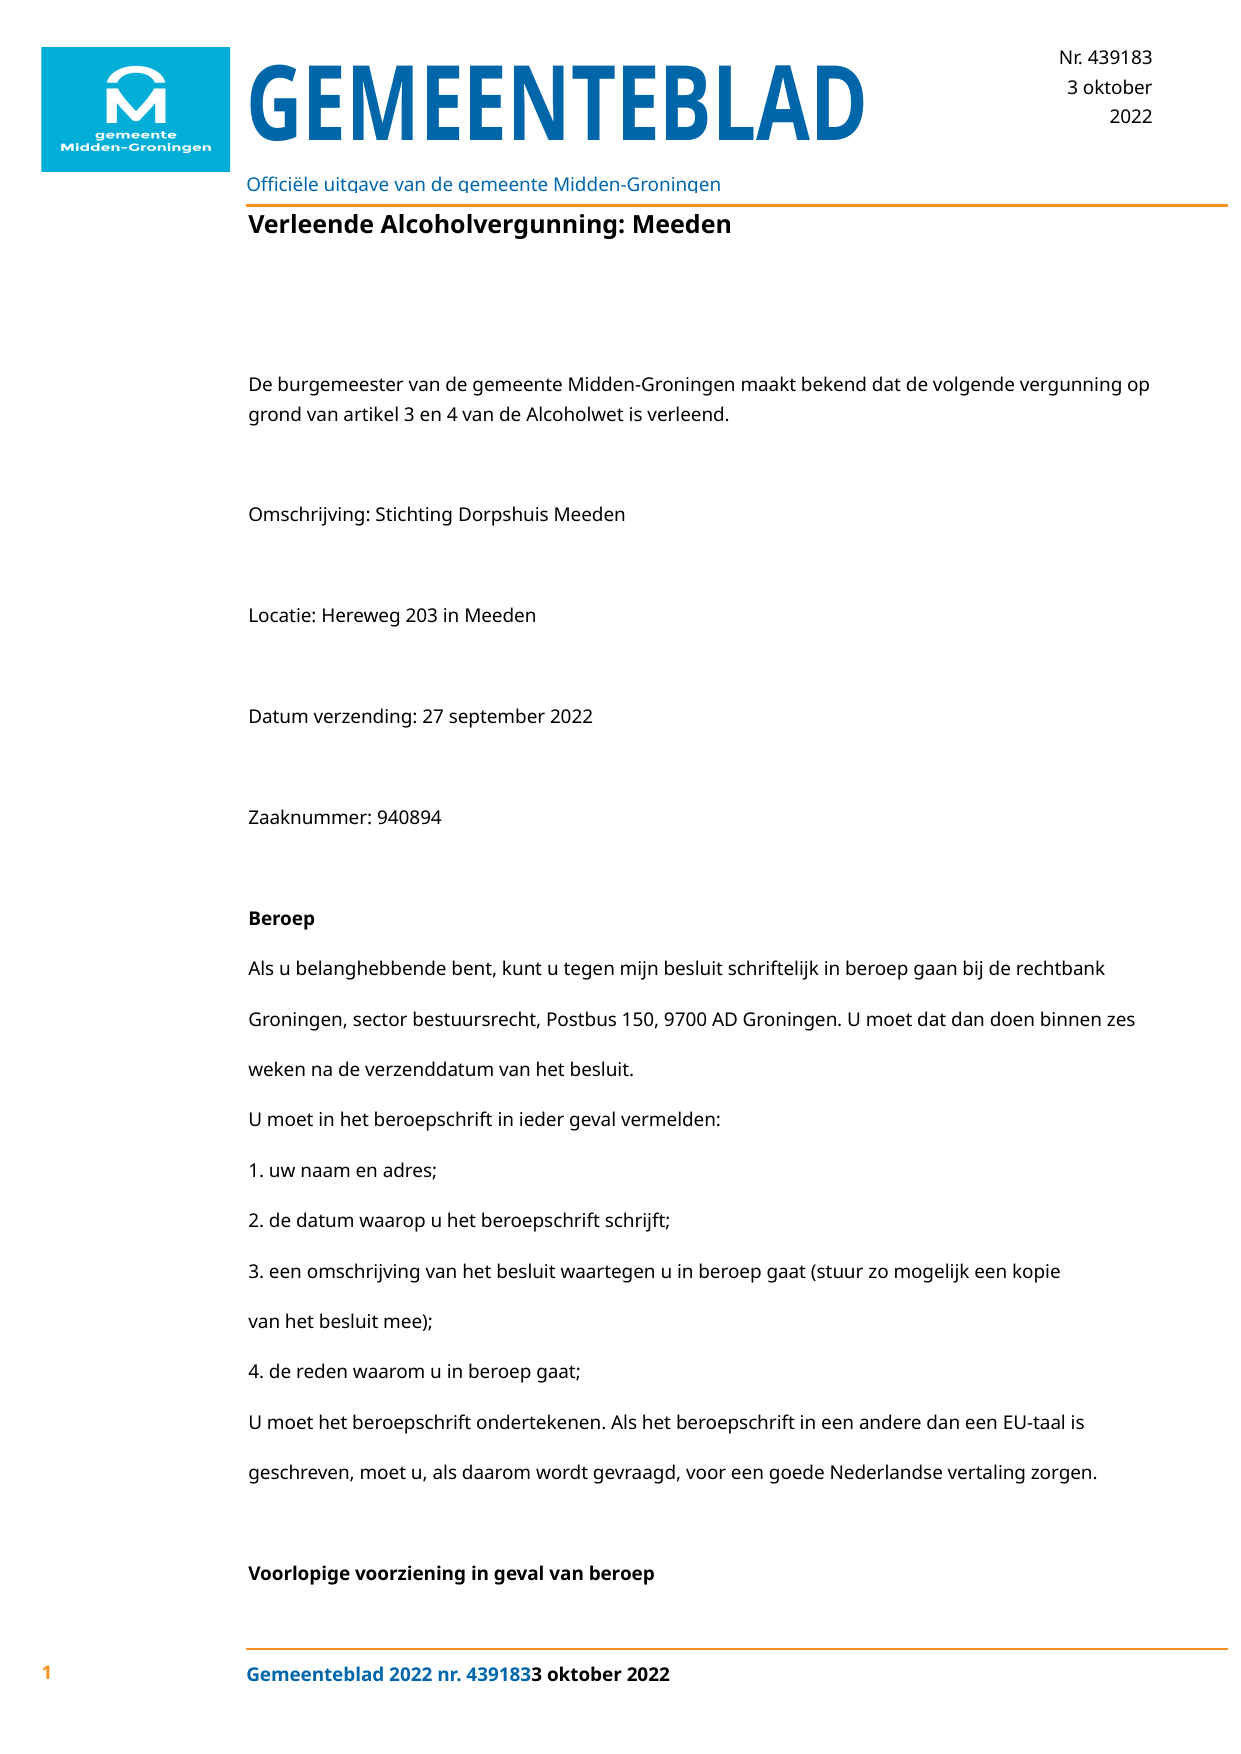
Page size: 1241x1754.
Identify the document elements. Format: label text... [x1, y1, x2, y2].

text Als u belanghebbende bent, kunt u tegen mijn besluit schriftelijk in beroep gaan bij de rechtbank [248, 955, 1152, 981]
text Beroep [248, 905, 1152, 931]
text 1. uw naam en adres; [248, 1157, 1152, 1183]
text Voorlopige voorziening in geval van beroep [248, 1560, 1152, 1586]
picture [184, 146, 190, 153]
text geschreven, moet u, als daarom wordt gevraagd, voor een goede Nederlandse vertaling zorgen. [248, 1459, 1152, 1485]
text U moet het beroepschrift ondertekenen. Als het beroepschrift in een andere dan een EU-taal is [248, 1409, 1152, 1435]
text 4. de reden waarom u in beroep gaat; [248, 1359, 1152, 1384]
picture [107, 89, 165, 122]
text 2. de datum waarop u het beroepschrift schrijft; [248, 1207, 1152, 1233]
text 3. een omschrijving van het besluit waartegen u in beroep gaat (stuur zo mogelijk een kopie [248, 1258, 1152, 1283]
text Groningen, sector bestuursrecht, Postbus 150, 9700 AD Groningen. U moet dat dan doen binnen zes [248, 1006, 1152, 1031]
text U moet in het beroepschrift in ieder geval vermelden: [248, 1107, 1152, 1132]
text weken na de verzenddatum van het besluit. [248, 1056, 1152, 1082]
text Omschrijving: Stichting Dorpshuis Meeden [248, 502, 1152, 527]
picture [108, 66, 164, 82]
text van het besluit mee); [248, 1308, 1152, 1334]
text Datum verzending: 27 september 2022 [248, 703, 1152, 729]
text De burgemeester van de gemeente Midden-Groningen maakt bekend dat de volgende vergunning op grond van artikel 3 en 4 van de Alcoholwet is verleend. [248, 371, 1152, 426]
text Locatie: Hereweg 203 in Meeden [248, 602, 1152, 628]
text Verleende Alcoholvergunning: Meeden [248, 207, 1152, 241]
text Zaaknummer: 940894 [248, 804, 1152, 830]
